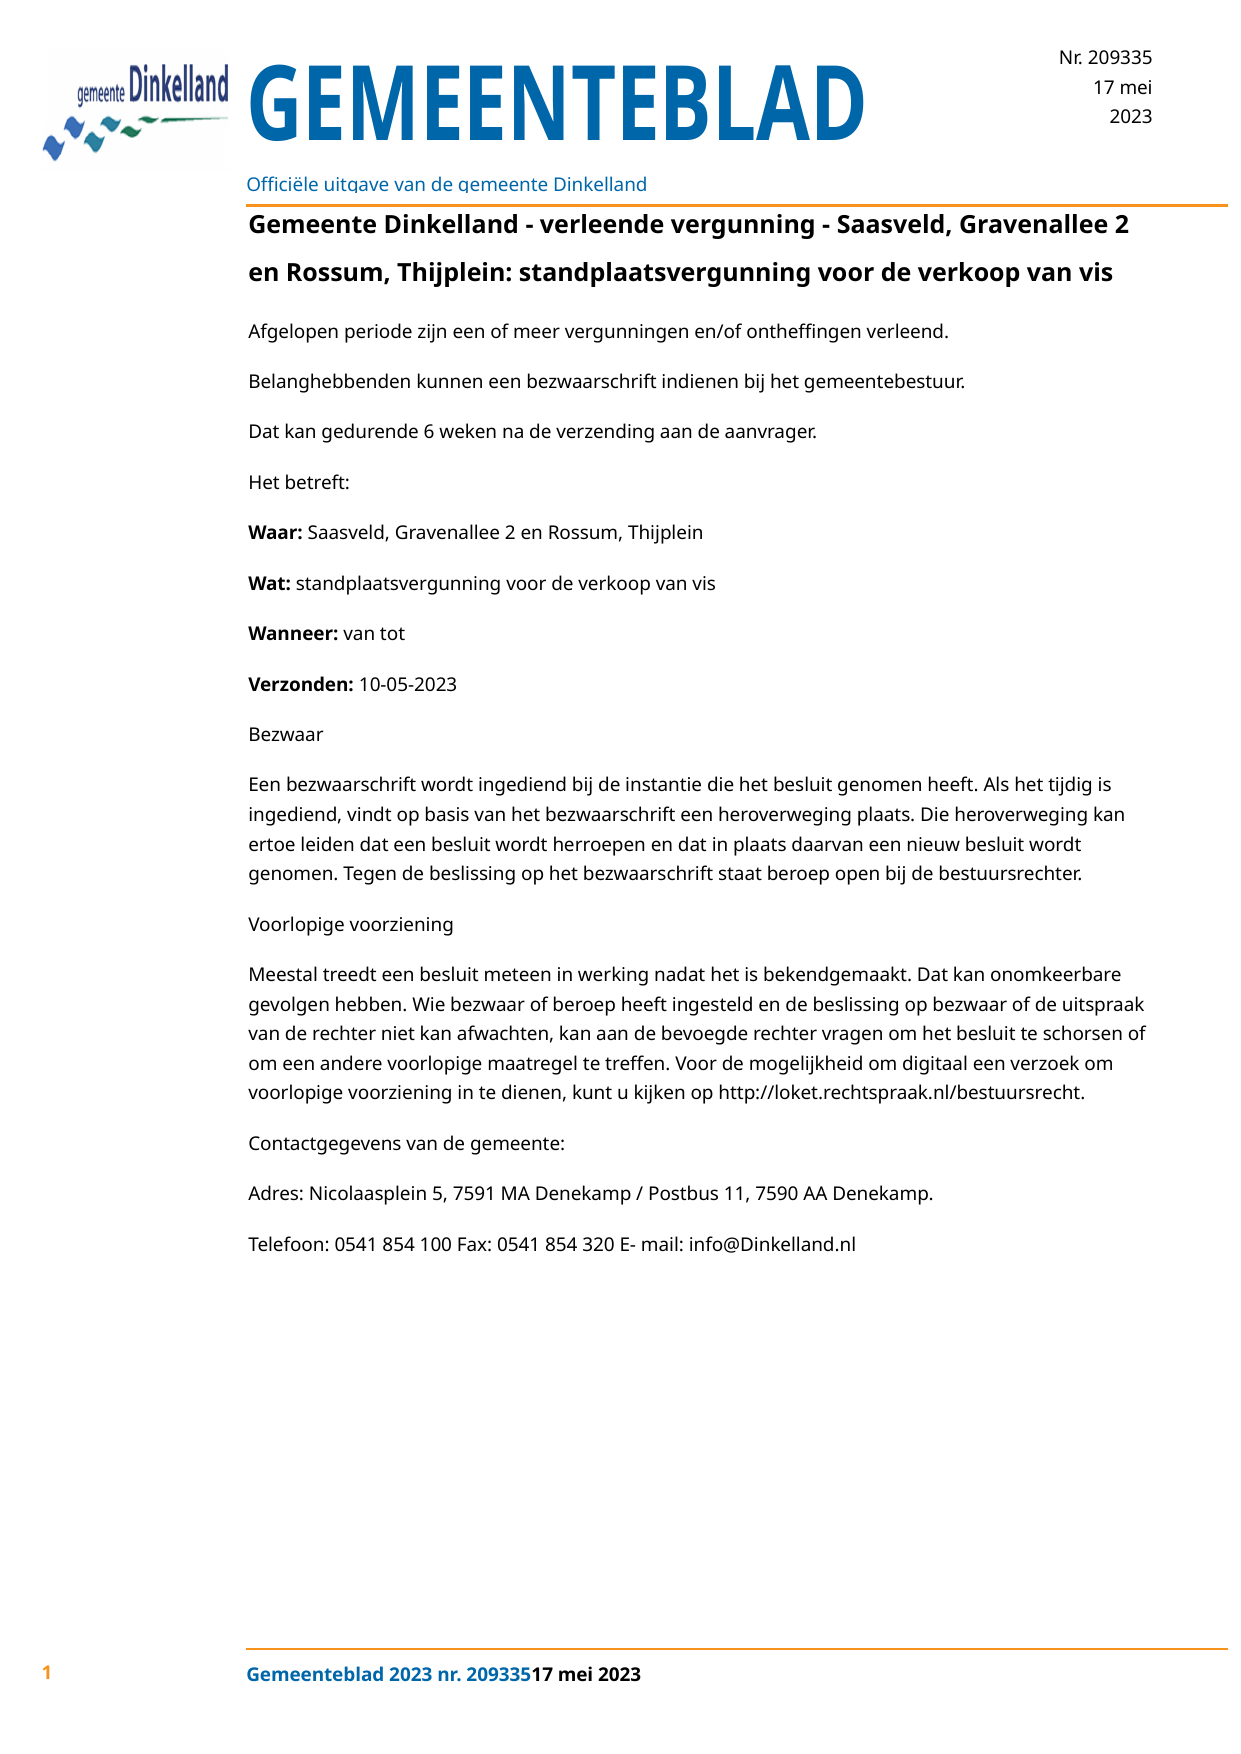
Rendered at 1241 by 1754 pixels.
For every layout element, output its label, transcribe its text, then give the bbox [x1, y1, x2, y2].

text Adres: Nicolaasplein 5, 7591 MA Denekamp / Postbus 11, 7590 AA Denekamp. [248, 1180, 1152, 1206]
text Wanneer: van tot [248, 620, 1152, 646]
text Gemeente Dinkelland - verleende vergunning - Saasveld, Gravenallee 2 en Rossum, Thijplein: standplaatsvergunning voor de verkoop van vis [248, 207, 1152, 288]
text Verzonden: 10-05-2023 [248, 671, 1152, 697]
text Telefoon: 0541 854 100 Fax: 0541 854 320 E- mail: info@Dinkelland.nl [248, 1231, 1152, 1257]
text Wat: standplaatsvergunning voor de verkoop van vis [248, 570, 1152, 596]
text Meestal treedt een besluit meteen in werking nadat het is bekendgemaakt. Dat kan onomkeerbare gevolgen hebben. Wie bezwaar of beroep heeft ingesteld en de beslissing op bezwaar of de uitspraak van de rechter niet kan afwachten, kan aan de bevoegde rechter vragen om het besluit te schorsen of om een andere voorlopige maatregel te treffen. Voor de mogelijkheid om digitaal een verzoek om voorlopige voorziening in te dienen, kunt u kijken op http://loket.rechtspraak.nl/bestuursrecht. [248, 961, 1152, 1105]
picture [41, 47, 231, 172]
text Een bezwaarschrift wordt ingediend bij de instantie die het besluit genomen heeft. Als het tijdig is ingediend, vindt op basis van het bezwaarschrift een heroverweging plaats. Die heroverweging kan ertoe leiden dat een besluit wordt herroepen en dat in plaats daarvan een nieuw besluit wordt genomen. Tegen de beslissing op het bezwaarschrift staat beroep open bij de bestuursrechter. [248, 772, 1152, 886]
text Afgelopen periode zijn een of meer vergunningen en/of ontheffingen verleend. [248, 318, 1152, 344]
text Het betreft: [248, 469, 1152, 495]
text Belanghebbenden kunnen een bezwaarschrift indienen bij het gemeentebestuur. [248, 368, 1152, 394]
text Voorlopige voorziening [248, 911, 1152, 937]
text Contactgegevens van de gemeente: [248, 1130, 1152, 1156]
text Dat kan gedurende 6 weken na de verzending aan de aanvrager. [248, 419, 1152, 444]
text Waar: Saasveld, Gravenallee 2 en Rossum, Thijplein [248, 519, 1152, 545]
text Bezwaar [248, 721, 1152, 747]
